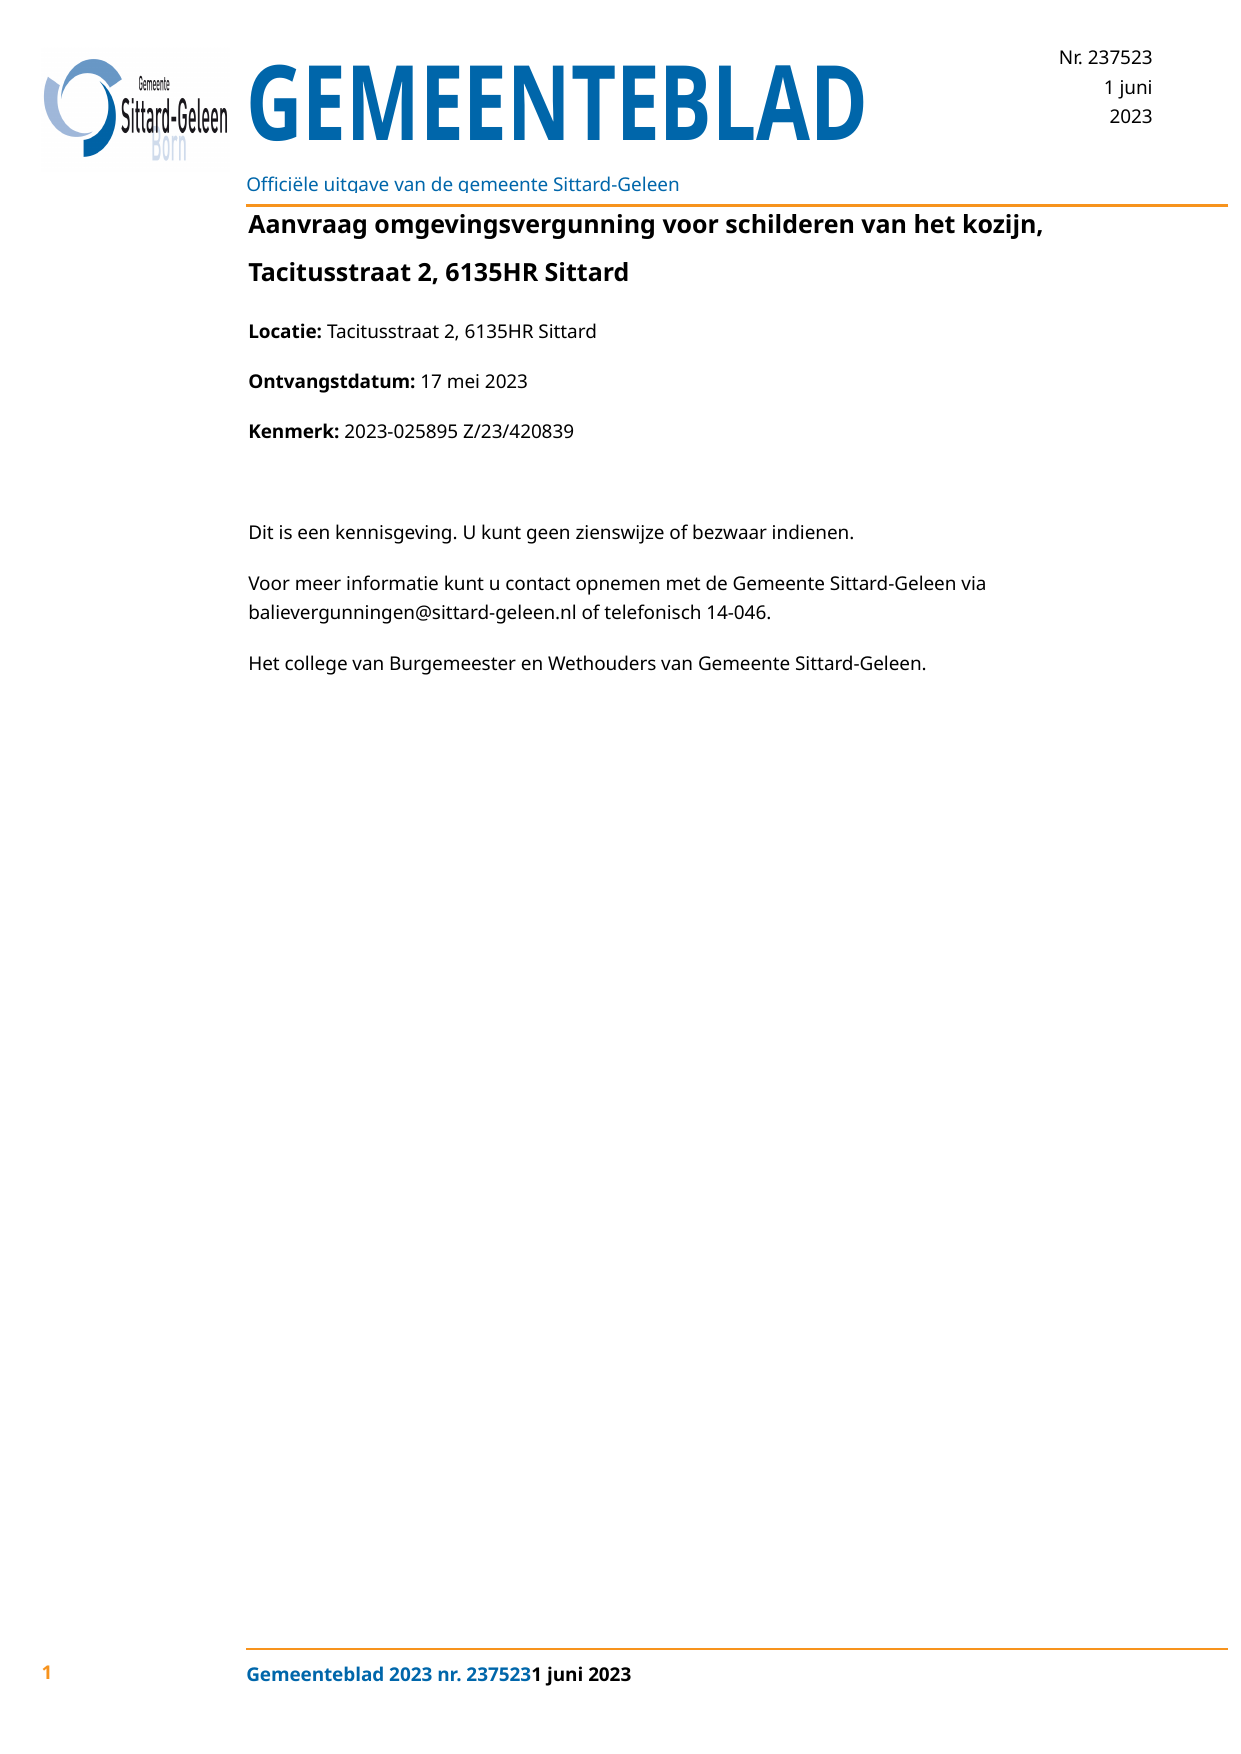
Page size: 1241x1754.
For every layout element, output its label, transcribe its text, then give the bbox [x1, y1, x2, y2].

picture [41, 47, 231, 172]
text Locatie: Tacitusstraat 2, 6135HR Sittard [248, 318, 1152, 344]
text Dit is een kennisgeving. U kunt geen zienswijze of bezwaar indienen. [248, 519, 1152, 545]
text Het college van Burgemeester en Wethouders van Gemeente Sittard-Geleen. [248, 650, 1152, 676]
text Voor meer informatie kunt u contact opnemen met de Gemeente Sittard-Geleen via balievergunningen@sittard-geleen.nl of telefonisch 14-046. [248, 570, 1152, 625]
text Kenmerk: 2023-025895 Z/23/420839 [248, 419, 1152, 444]
text Aanvraag omgevingsvergunning voor schilderen van het kozijn, Tacitusstraat 2, 6135HR Sittard [248, 207, 1152, 288]
text Ontvangstdatum: 17 mei 2023 [248, 368, 1152, 394]
